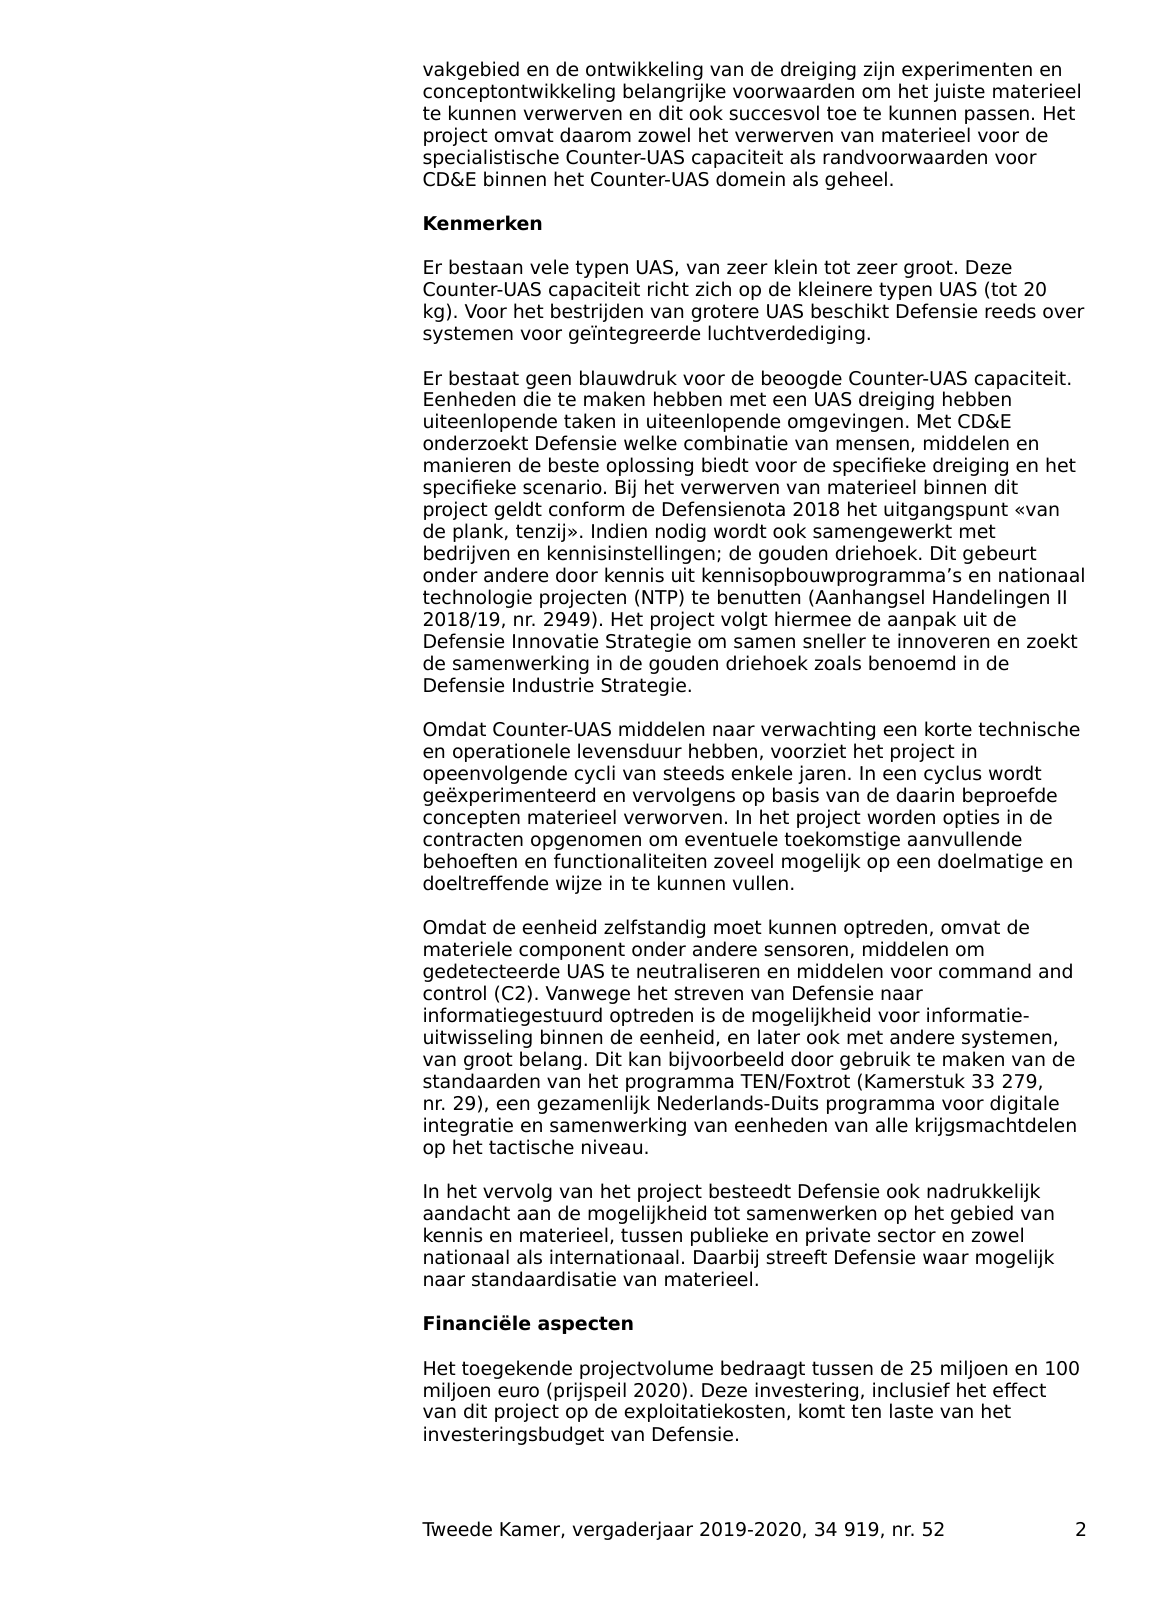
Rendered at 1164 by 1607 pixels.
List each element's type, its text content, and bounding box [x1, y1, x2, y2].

text vakgebied en de ontwikkeling van de dreiging zijn experimenten en conceptontwikkeling belangrijke voorwaarden om het juiste materieel te kunnen verwerven en dit ook succesvol toe te kunnen passen. Het project omvat daarom zowel het verwerven van materieel voor de specialistische Counter-UAS capaciteit als randvoorwaarden voor CD&E binnen het Counter-UAS domein als geheel. [422, 59, 1087, 191]
text Er bestaan vele typen UAS, van zeer klein tot zeer groot. Deze Counter-UAS capaciteit richt zich op de kleinere typen UAS (tot 20 kg). Voor het bestrijden van grotere UAS beschikt Defensie reeds over systemen voor geïntegreerde luchtverdediging. [422, 257, 1087, 345]
text Er bestaat geen blauwdruk voor de beoogde Counter-UAS capaciteit. Eenheden die te maken hebben met een UAS dreiging hebben uiteenlopende taken in uiteenlopende omgevingen. Met CD&E onderzoekt Defensie welke combinatie van mensen, middelen en manieren de beste oplossing biedt voor de specifieke dreiging en het specifieke scenario. Bij het verwerven van materieel binnen dit project geldt conform de Defensienota 2018 het uitgangspunt «van de plank, tenzij». Indien nodig wordt ook samengewerkt met bedrijven en kennisinstellingen; de gouden driehoek. Dit gebeurt onder andere door kennis uit kennisopbouwprogramma’s en nationaal technologie projecten (NTP) te benutten (Aanhangsel Handelingen II 2018/19, nr. 2949). Het project volgt hiermee de aanpak uit de Defensie Innovatie Strategie om samen sneller te innoveren en zoekt de samenwerking in de gouden driehoek zoals benoemd in de Defensie Industrie Strategie. [422, 367, 1087, 697]
subtitle Kenmerken [422, 213, 1087, 235]
text Omdat Counter-UAS middelen naar verwachting een korte technische en operationele levensduur hebben, voorziet het project in opeenvolgende cycli van steeds enkele jaren. In een cyclus wordt geëxperimenteerd en vervolgens op basis van de daarin beproefde concepten materieel verworven. In het project worden opties in de contracten opgenomen om eventuele toekomstige aanvullende behoeften en functionaliteiten zoveel mogelijk op een doelmatige en doeltreffende wijze in te kunnen vullen. [422, 719, 1087, 895]
text Omdat de eenheid zelfstandig moet kunnen optreden, omvat de materiele component onder andere sensoren, middelen om gedetecteerde UAS te neutraliseren en middelen voor command and control (C2). Vanwege het streven van Defensie naar informatiegestuurd optreden is de mogelijkheid voor informatie-uitwisseling binnen de eenheid, en later ook met andere systemen, van groot belang. Dit kan bijvoorbeeld door gebruik te maken van de standaarden van het programma TEN/Foxtrot (Kamerstuk 33 279, nr. 29), een gezamenlijk Nederlands-Duits programma voor digitale integratie en samenwerking van eenheden van alle krijgsmachtdelen op het tactische niveau. [422, 917, 1087, 1159]
text Het toegekende projectvolume bedraagt tussen de 25 miljoen en 100 miljoen euro (prijspeil 2020). Deze investering, inclusief het effect van dit project op de exploitatiekosten, komt ten laste van het investeringsbudget van Defensie. [422, 1357, 1087, 1445]
subtitle Financiële aspecten [422, 1313, 1087, 1335]
text In het vervolg van het project besteedt Defensie ook nadrukkelijk aandacht aan de mogelijkheid tot samenwerken op het gebied van kennis en materieel, tussen publieke en private sector en zowel nationaal als internationaal. Daarbij streeft Defensie waar mogelijk naar standaardisatie van materieel. [422, 1181, 1087, 1291]
